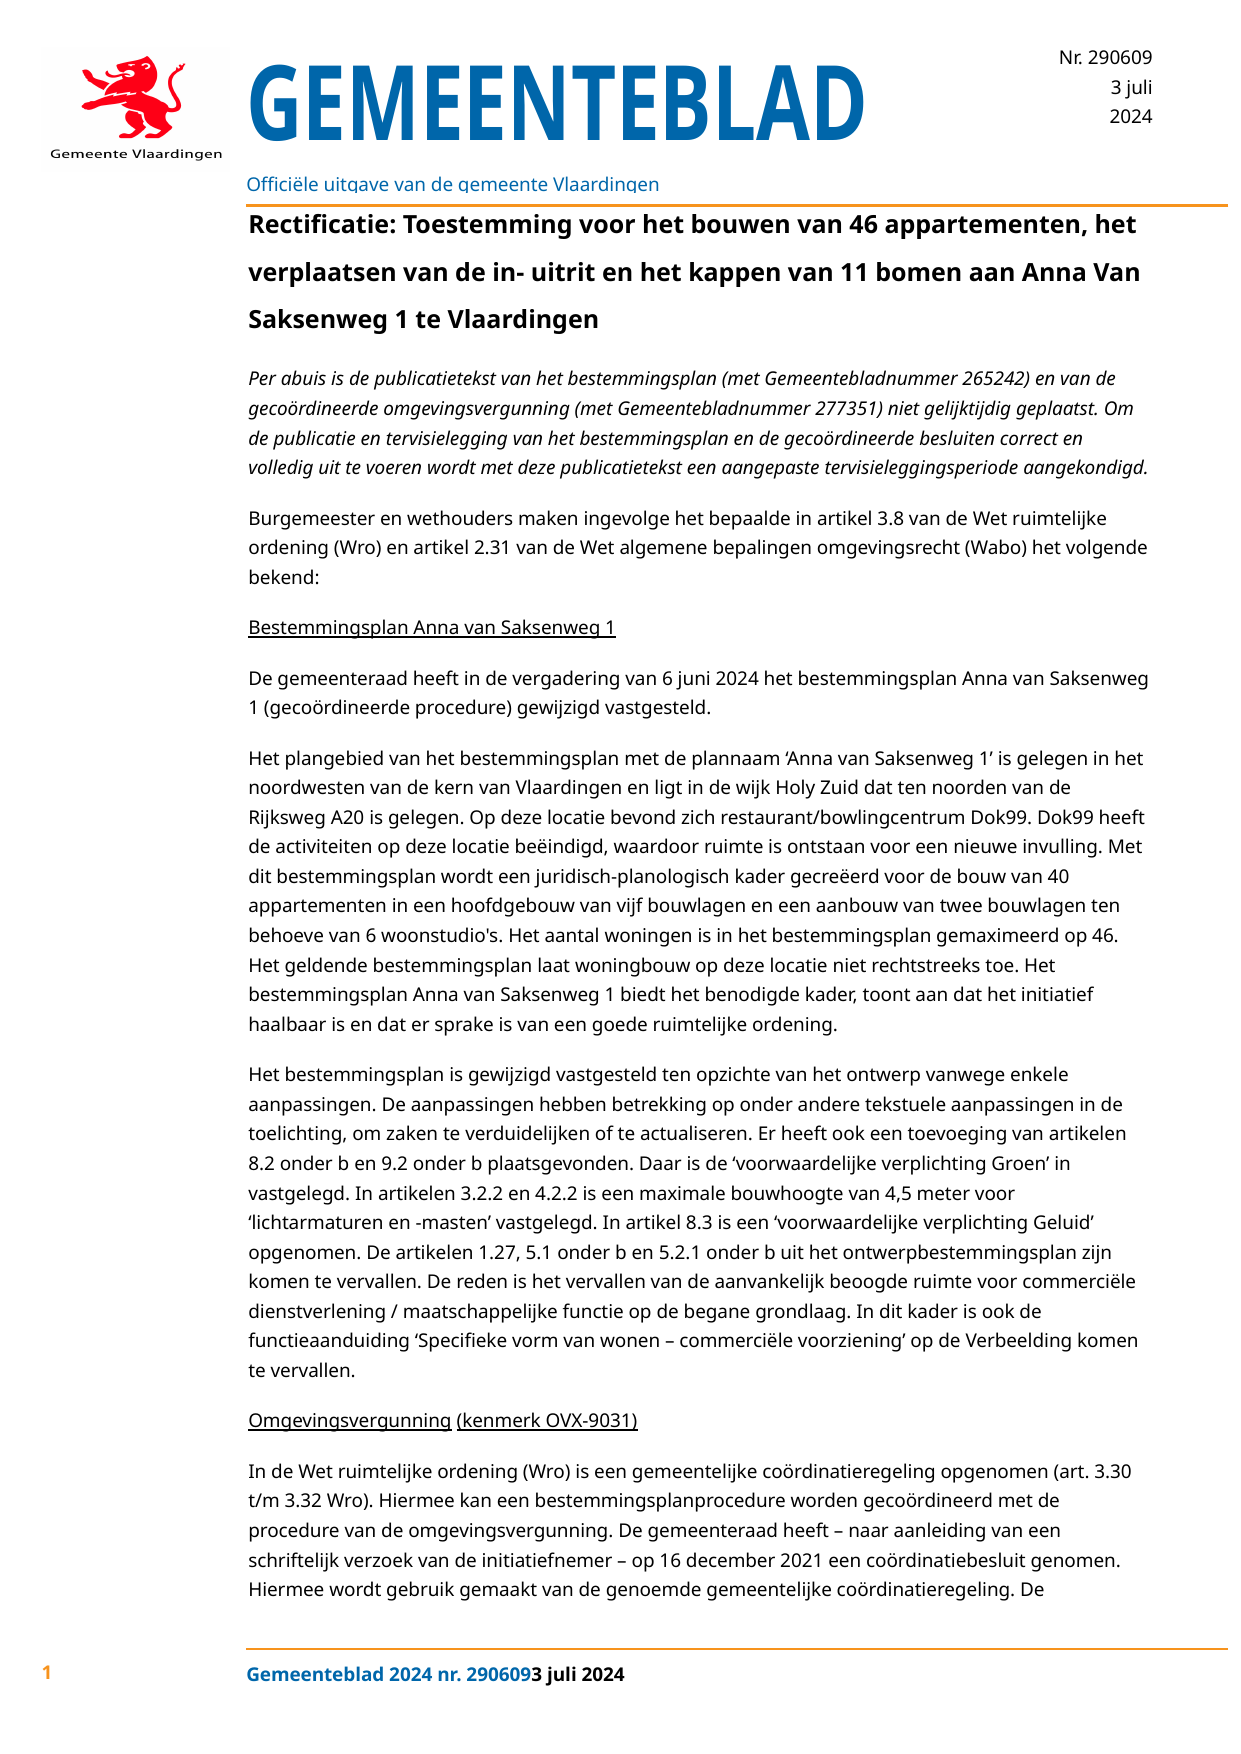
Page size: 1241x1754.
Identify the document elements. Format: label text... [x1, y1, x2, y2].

text Omgevingsvergunning (kenmerk OVX-9031) [248, 1408, 1152, 1433]
text De gemeenteraad heeft in de vergadering van 6 juni 2024 het bestemmingsplan Anna van Saksenweg 1 (gecoördineerde procedure) gewijzigd vastgesteld. [248, 665, 1152, 720]
text Het plangebied van het bestemmingsplan met de plannaam ‘Anna van Saksenweg 1’ is gelegen in het noordwesten van de kern van Vlaardingen en ligt in de wijk Holy Zuid dat ten noorden van de Rijksweg A20 is gelegen. Op deze locatie bevond zich restaurant/bowlingcentrum Dok99. Dok99 heeft de activiteiten op deze locatie beëindigd, waardoor ruimte is ontstaan voor een nieuwe invulling. Met dit bestemmingsplan wordt een juridisch-planologisch kader gecreëerd voor de bouw van 40 appartementen in een hoofdgebouw van vijf bouwlagen en een aanbouw van twee bouwlagen ten behoeve van 6 woonstudio's. Het aantal woningen is in het bestemmingsplan gemaximeerd op 46. Het geldende bestemmingsplan laat woningbouw op deze locatie niet rechtstreeks toe. Het bestemmingsplan Anna van Saksenweg 1 biedt het benodigde kader, toont aan dat het initiatief haalbaar is en dat er sprake is van een goede ruimtelijke ordening. [248, 745, 1152, 1037]
text Per abuis is de publicatietekst van het bestemmingsplan (met Gemeentebladnummer 265242) en van de gecoördineerde omgevingsvergunning (met Gemeentebladnummer 277351) niet gelijktijdig geplaatst. Om de publicatie en tervisielegging van het bestemmingsplan en de gecoördineerde besluiten correct en volledig uit te voeren wordt met deze publicatietekst een aangepaste tervisieleggingsperiode aangekondigd. [248, 366, 1152, 480]
text In de Wet ruimtelijke ordening (Wro) is een gemeentelijke coördinatieregeling opgenomen (art. 3.30 t/m 3.32 Wro). Hiermee kan een bestemmingsplanprocedure worden gecoördineerd met de procedure van de omgevingsvergunning. De gemeenteraad heeft – naar aanleiding van een schriftelijk verzoek van de initiatiefnemer – op 16 december 2021 een coördinatiebesluit genomen. Hiermee wordt gebruik gemaakt van de genoemde gemeentelijke coördinatieregeling. De [248, 1458, 1152, 1602]
text Burgemeester en wethouders maken ingevolge het bepaalde in artikel 3.8 van de Wet ruimtelijke ordening (Wro) en artikel 2.31 van de Wet algemene bepalingen omgevingsrecht (Wabo) het volgende bekend: [248, 505, 1152, 589]
text Het bestemmingsplan is gewijzigd vastgesteld ten opzichte van het ontwerp vanwege enkele aanpassingen. De aanpassingen hebben betrekking op onder andere tekstuele aanpassingen in de toelichting, om zaken te verduidelijken of te actualiseren. Er heeft ook een toevoeging van artikelen 8.2 onder b en 9.2 onder b plaatsgevonden. Daar is de ‘voorwaardelijke verplichting Groen’ in vastgelegd. In artikelen 3.2.2 en 4.2.2 is een maximale bouwhoogte van 4,5 meter voor ‘lichtarmaturen en -masten’ vastgelegd. In artikel 8.3 is een ‘voorwaardelijke verplichting Geluid’ opgenomen. De artikelen 1.27, 5.1 onder b en 5.2.1 onder b uit het ontwerpbestemmingsplan zijn komen te vervallen. De reden is het vervallen van de aanvankelijk beoogde ruimte voor commerciële dienstverlening / maatschappelijke functie op de begane grondlaag. In dit kader is ook de functieaanduiding ‘Specifieke vorm van wonen – commerciële voorziening’ op de Verbeelding komen te vervallen. [248, 1061, 1152, 1383]
text Bestemmingsplan Anna van Saksenweg 1 [248, 614, 1152, 640]
picture [41, 47, 231, 172]
text Rectificatie: Toestemming voor het bouwen van 46 appartementen, het verplaatsen van de in- uitrit en het kappen van 11 bomen aan Anna Van Saksenweg 1 te Vlaardingen [248, 207, 1152, 336]
